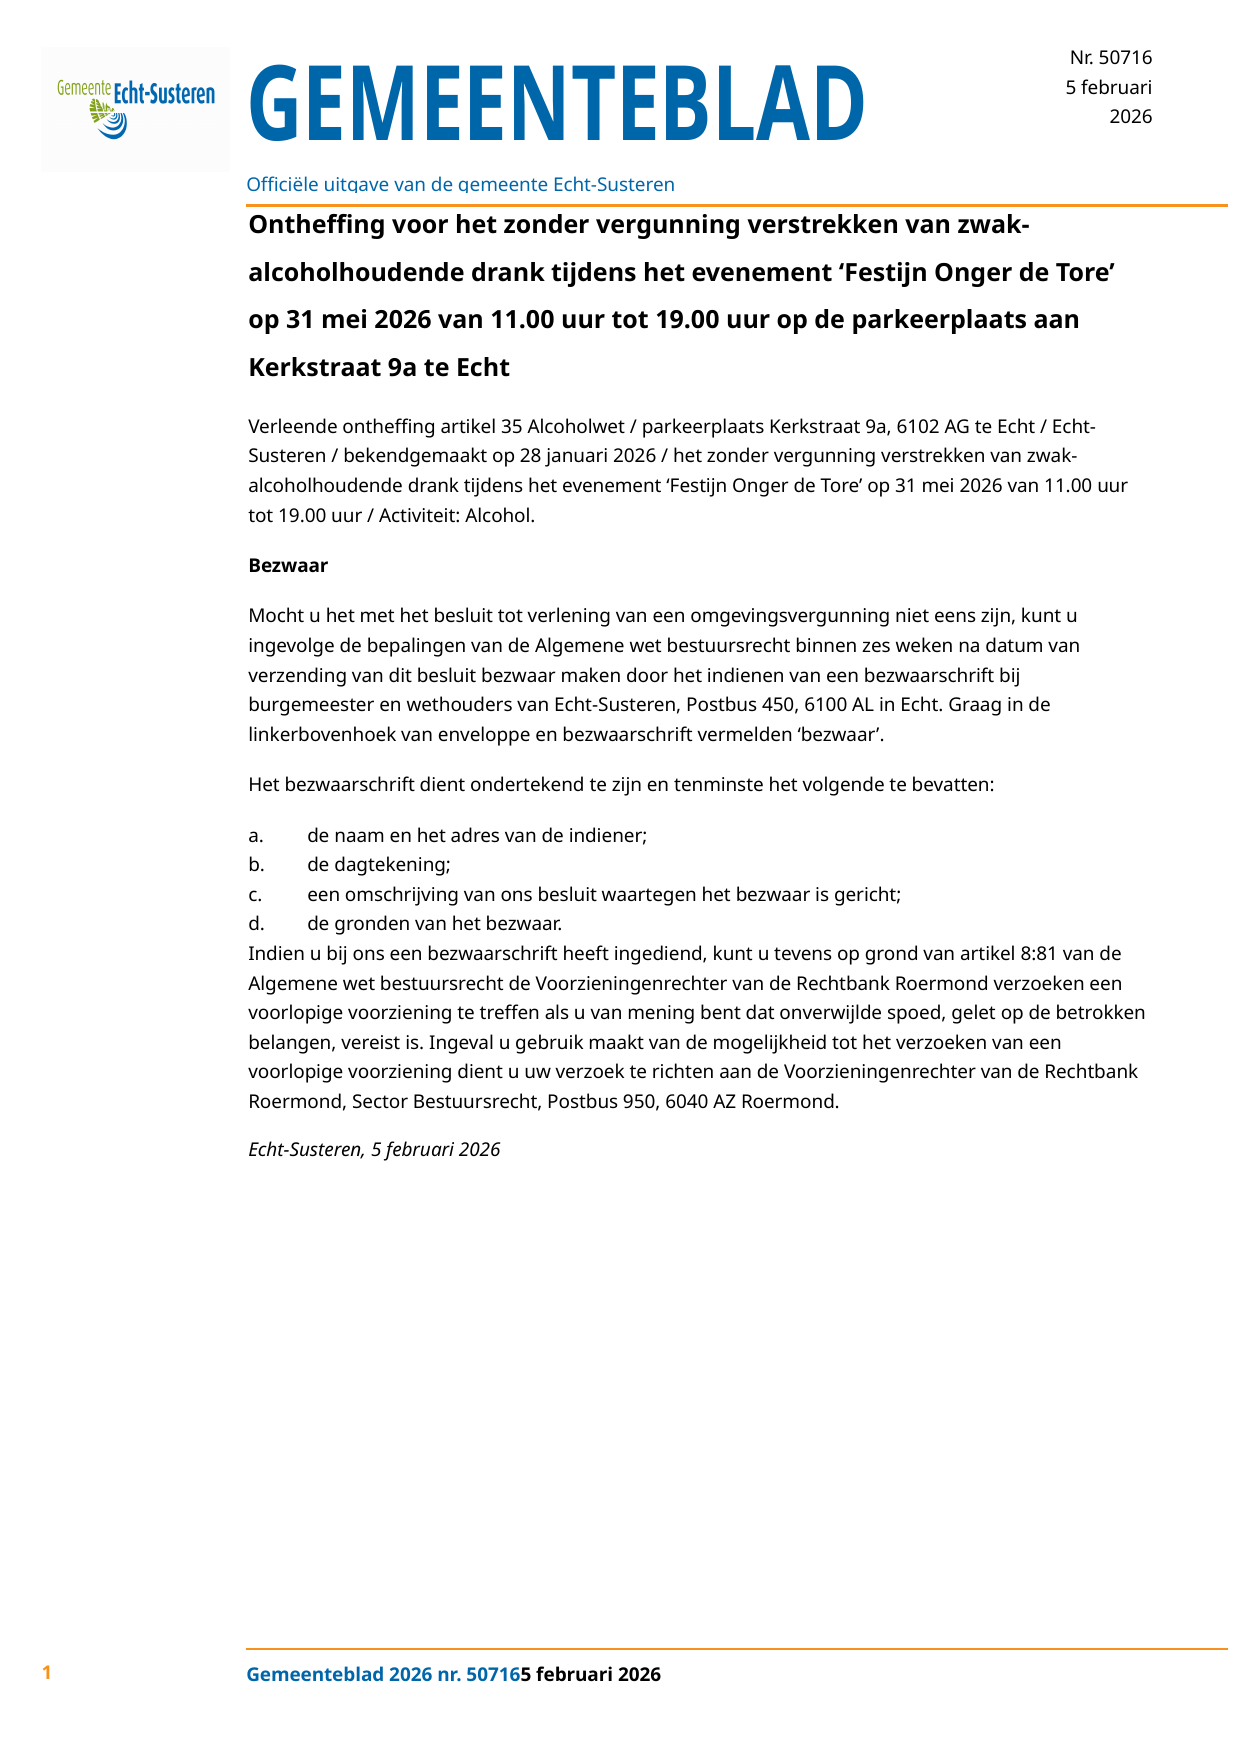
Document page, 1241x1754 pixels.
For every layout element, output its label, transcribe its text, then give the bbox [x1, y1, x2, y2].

text Mocht u het met het besluit tot verlening van een omgevingsvergunning niet eens zijn, kunt u ingevolge de bepalingen van de Algemene wet bestuursrecht binnen zes weken na datum van verzending van dit besluit bezwaar maken door het indienen van een bezwaarschrift bij burgemeester en wethouders van Echt-Susteren, Postbus 450, 6100 AL in Echt. Graag in de linkerbovenhoek van enveloppe en bezwaarschrift vermelden ‘bezwaar’. [248, 603, 1152, 747]
text Echt-Susteren, 5 februari 2026 [248, 1136, 1152, 1162]
list een omschrijving van ons besluit waartegen het bezwaar is gericht; [248, 881, 1152, 907]
list de dagtekening; [248, 851, 1152, 877]
text Verleende ontheffing artikel 35 Alcoholwet / parkeerplaats Kerkstraat 9a, 6102 AG te Echt / Echt-Susteren / bekendgemaakt op 28 januari 2026 / het zonder vergunning verstrekken van zwak-alcoholhoudende drank tijdens het evenement ‘Festijn Onger de Tore’ op 31 mei 2026 van 11.00 uur tot 19.00 uur / Activiteit: Alcohol. [248, 413, 1152, 528]
text Bezwaar [248, 552, 1152, 578]
text Ontheffing voor het zonder vergunning verstrekken van zwak-alcoholhoudende drank tijdens het evenement ‘Festijn Onger de Tore’ op 31 mei 2026 van 11.00 uur tot 19.00 uur op de parkeerplaats aan Kerkstraat 9a te Echt [248, 207, 1152, 384]
text Indien u bij ons een bezwaarschrift heeft ingediend, kunt u tevens op grond van artikel 8:81 van de Algemene wet bestuursrecht de Voorzieningenrechter van de Rechtbank Roermond verzoeken een voorlopige voorziening te treffen als u van mening bent dat onverwijlde spoed, gelet op de betrokken belangen, vereist is. Ingeval u gebruik maakt van de mogelijkheid tot het verzoeken van een voorlopige voorziening dient u uw verzoek te richten aan de Voorzieningenrechter van de Rechtbank Roermond, Sector Bestuursrecht, Postbus 950, 6040 AZ Roermond. [248, 940, 1152, 1114]
picture [41, 47, 231, 172]
list de gronden van het bezwaar. [248, 911, 1152, 936]
text Het bezwaarschrift dient ondertekend te zijn en tenminste het volgende te bevatten: [248, 771, 1152, 797]
list de naam en het adres van de indiener; [248, 822, 1152, 848]
